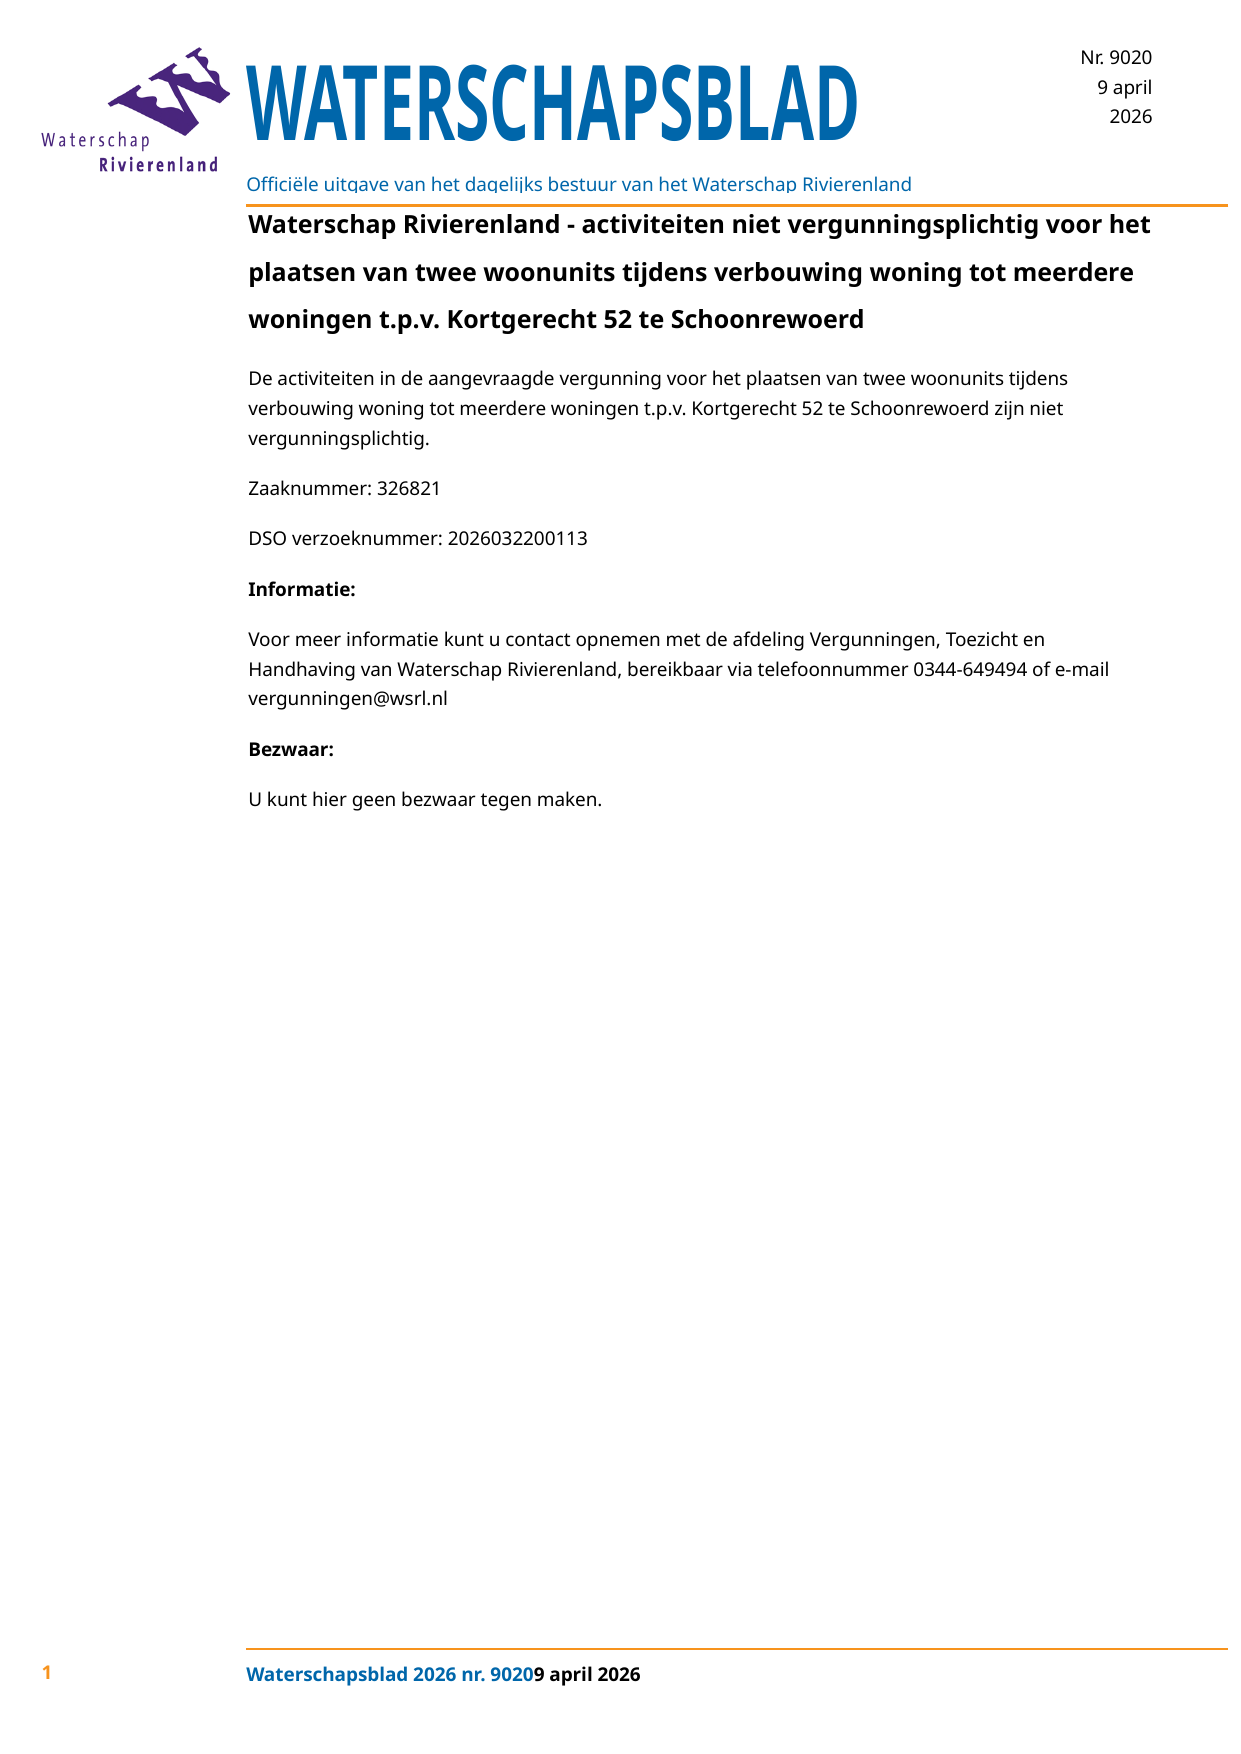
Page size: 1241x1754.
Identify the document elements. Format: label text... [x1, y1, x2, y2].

text Waterschap Rivierenland - activiteiten niet vergunningsplichtig voor het plaatsen van twee woonunits tijdens verbouwing woning tot meerdere woningen t.p.v. Kortgerecht 52 te Schoonrewoerd [248, 207, 1152, 336]
text U kunt hier geen bezwaar tegen maken. [248, 786, 1152, 812]
text Informatie: [248, 576, 1152, 602]
text Voor meer informatie kunt u contact opnemen met de afdeling Vergunningen, Toezicht en Handhaving van Waterschap Rivierenland, bereikbaar via telefoonnummer 0344-649494 of e-mail vergunningen@wsrl.nl [248, 626, 1152, 711]
picture [41, 47, 231, 172]
text Bezwaar: [248, 736, 1152, 762]
text DSO verzoeknummer: 2026032200113 [248, 526, 1152, 551]
text Zaaknummer: 326821 [248, 475, 1152, 501]
text De activiteiten in de aangevraagde vergunning voor het plaatsen van twee woonunits tijdens verbouwing woning tot meerdere woningen t.p.v. Kortgerecht 52 te Schoonrewoerd zijn niet vergunningsplichtig. [248, 366, 1152, 450]
